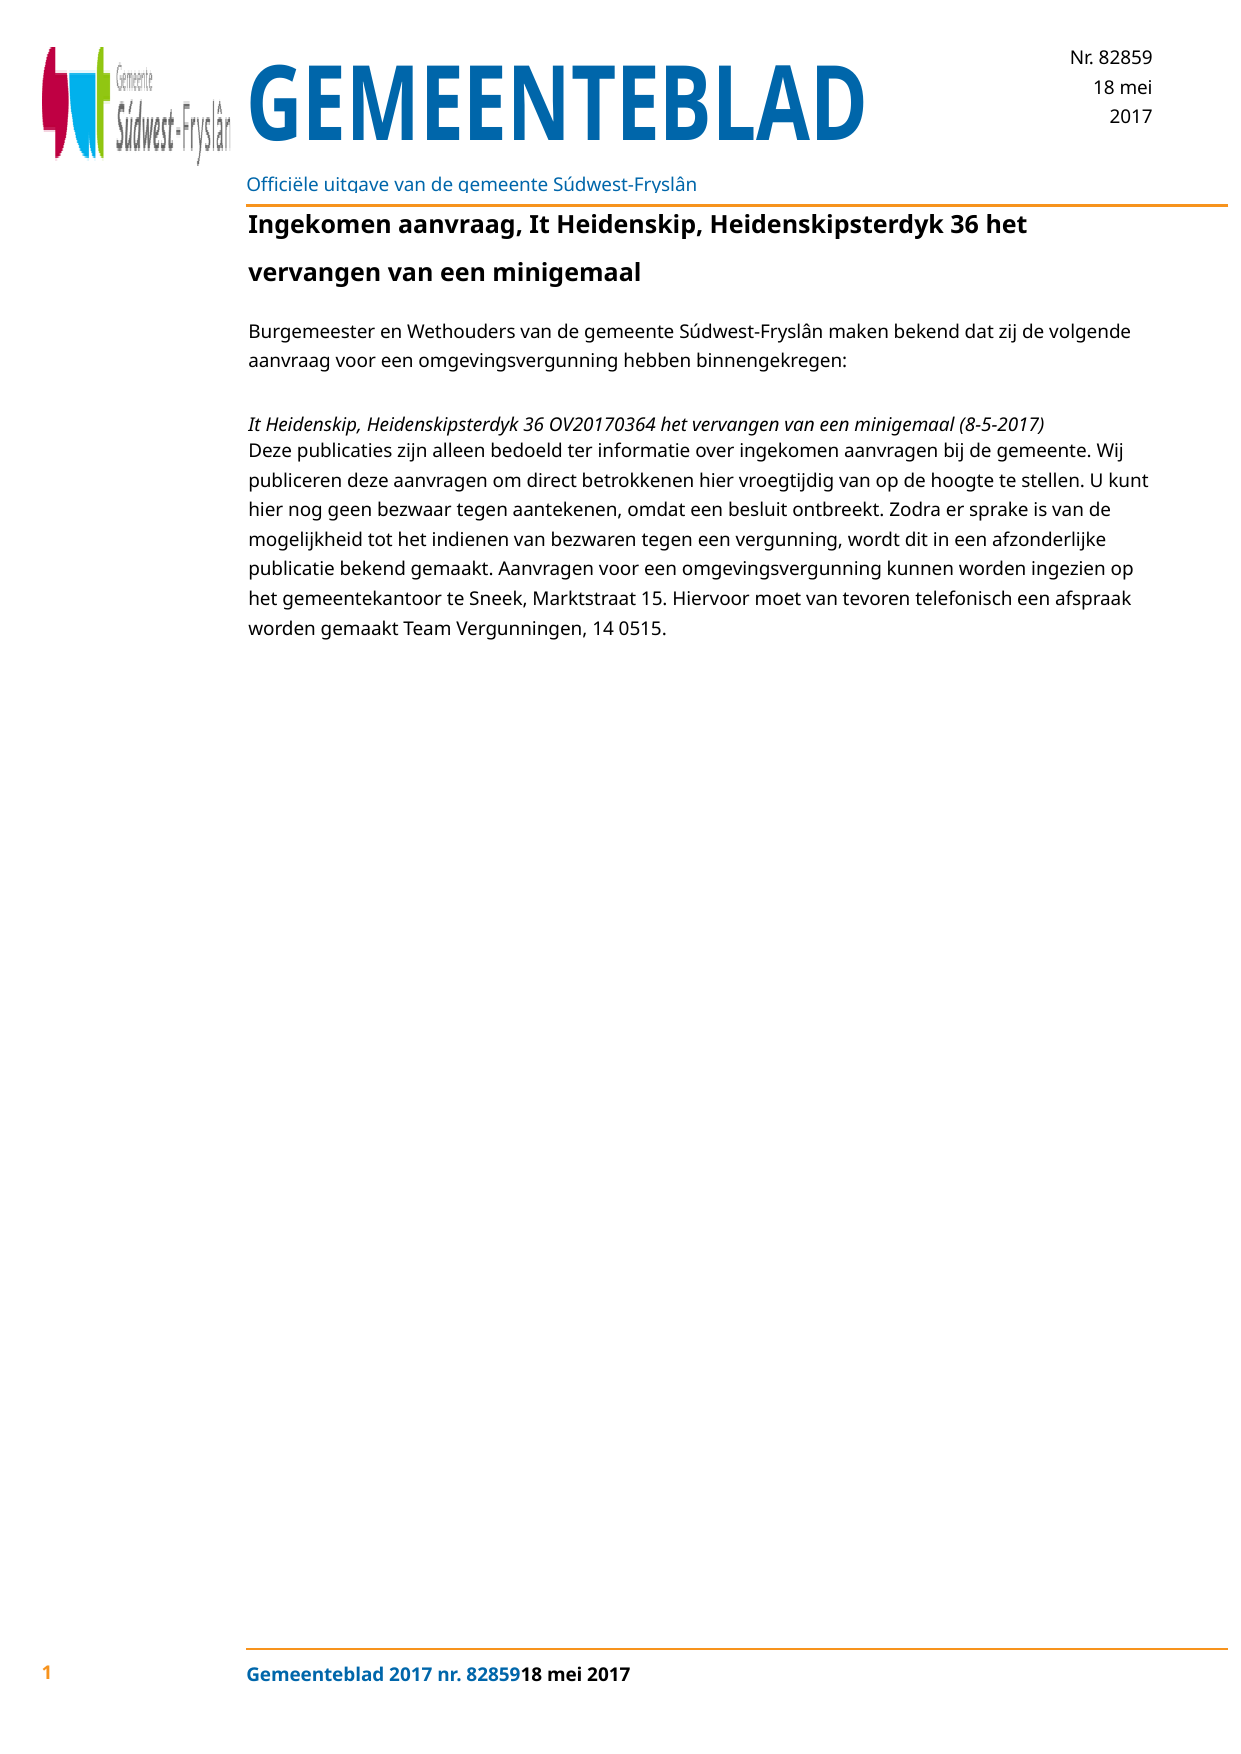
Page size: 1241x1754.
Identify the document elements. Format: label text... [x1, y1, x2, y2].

text Burgemeester en Wethouders van de gemeente Súdwest-Fryslân maken bekend dat zij de volgende aanvraag voor een omgevingsvergunning hebben binnengekregen: [248, 318, 1152, 373]
text Deze publicaties zijn alleen bedoeld ter informatie over ingekomen aanvragen bij de gemeente. Wij publiceren deze aanvragen om direct betrokkenen hier vroegtijdig van op de hoogte te stellen. U kunt hier nog geen bezwaar tegen aantekenen, omdat een besluit ontbreekt. Zodra er sprake is van de mogelijkheid tot het indienen van bezwaren tegen een vergunning, wordt dit in een afzonderlijke publicatie bekend gemaakt. Aanvragen voor een omgevingsvergunning kunnen worden ingezien op het gemeentekantoor te Sneek, Marktstraat 15. Hiervoor moet van tevoren telefonisch een afspraak worden gemaakt Team Vergunningen, 14 0515. [248, 437, 1152, 640]
picture [41, 47, 231, 172]
text It Heidenskip, Heidenskipsterdyk 36 OV20170364 het vervangen van een minigemaal (8-5-2017) [248, 411, 1152, 437]
text Ingekomen aanvraag, It Heidenskip, Heidenskipsterdyk 36 het vervangen van een minigemaal [248, 207, 1152, 288]
